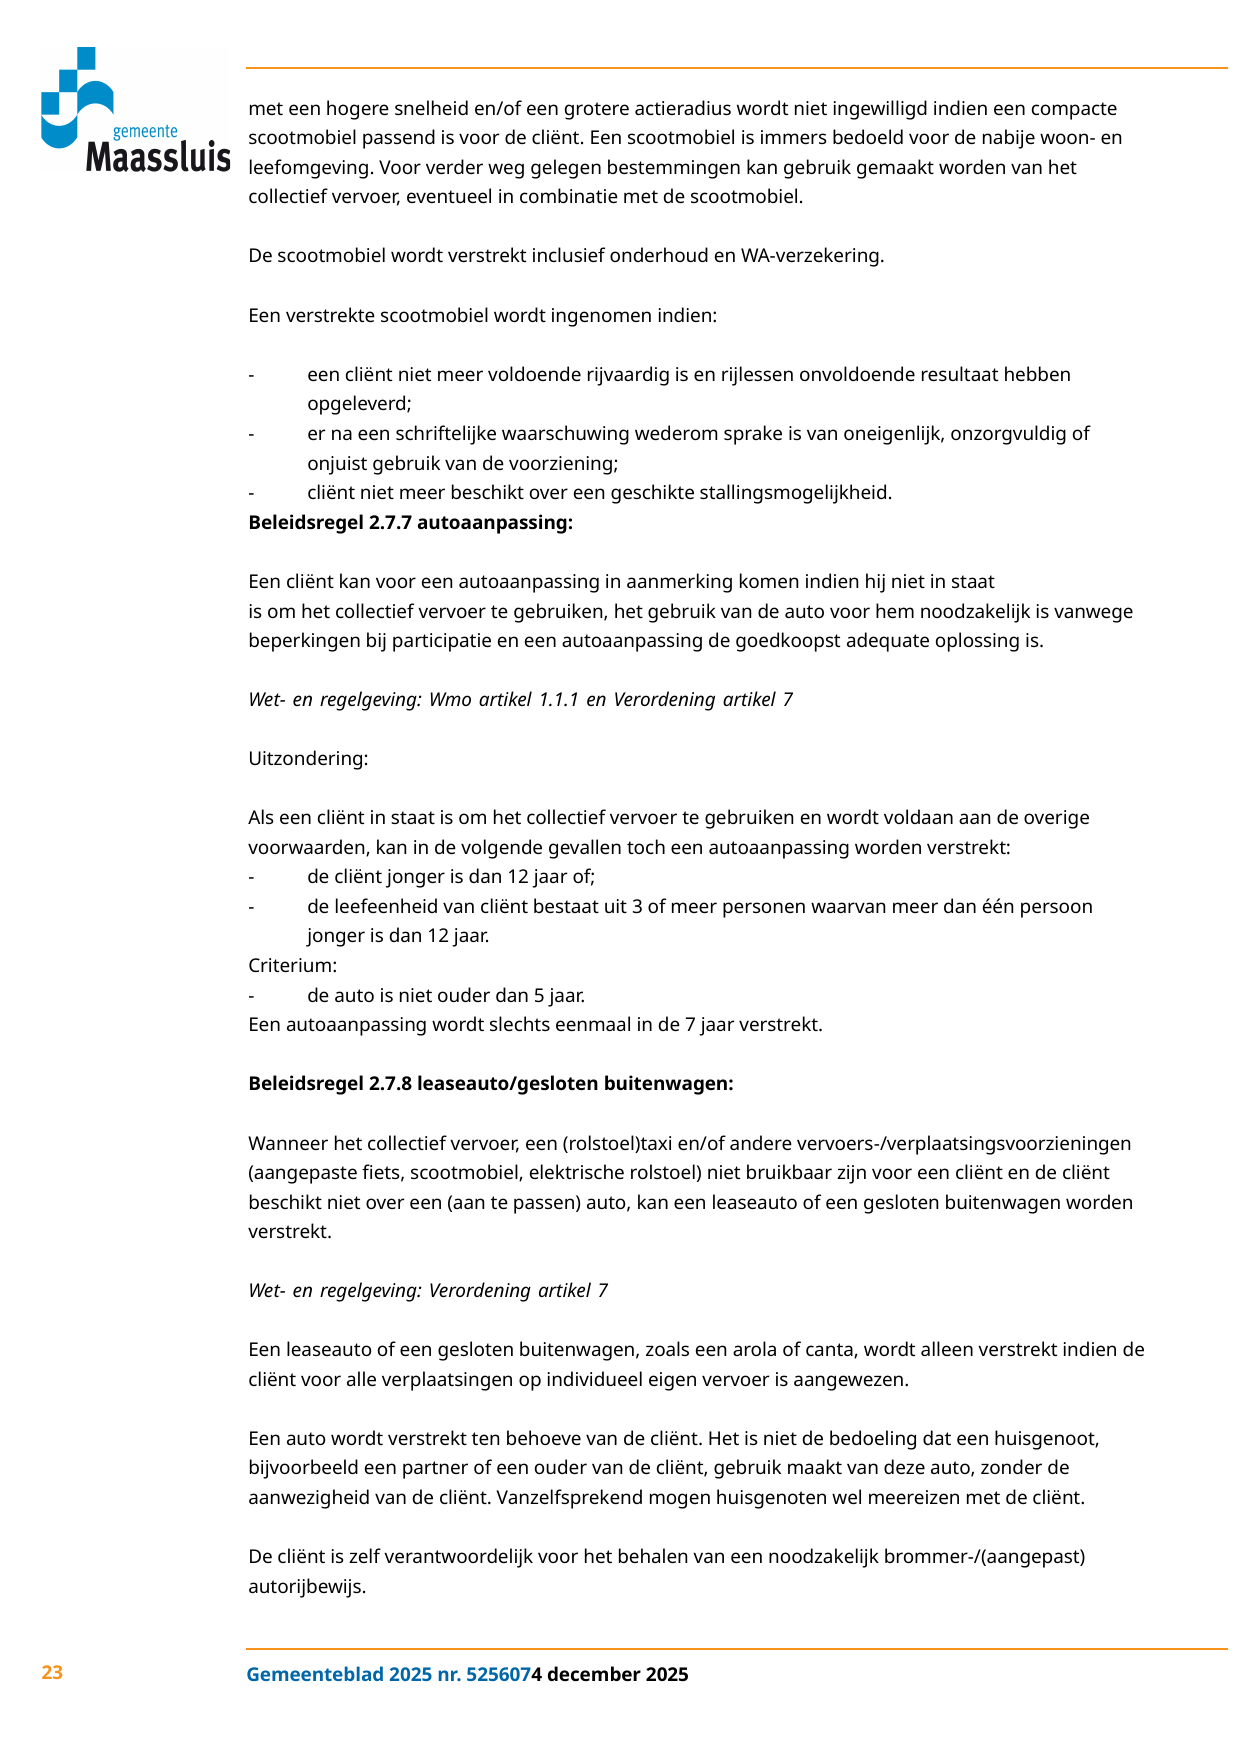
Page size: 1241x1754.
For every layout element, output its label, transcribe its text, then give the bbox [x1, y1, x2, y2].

table_header Beleidsregel 2.7.7 autoaanpassing: Een cliënt kan voor een autoaanpassing in aanmerking komen indien hij niet in staat is om het collectief vervoer te gebruiken, het gebruik van de auto voor hem noodzakelijk is vanwege beperkingen bij participatie en een autoaanpassing de goedkoopst adequate oplossing is. Wet- en regelgeving: Wmo artikel 1.1.1 en Verordening artikel 7 [248, 509, 1152, 712]
list er na een schriftelijke waarschuwing wederom sprake is van oneigenlijk, onzorgvuldig of onjuist gebruik van de voorziening; [248, 420, 1152, 476]
text De cliënt is zelf verantwoordelijk voor het behalen van een noodzakelijk brommer-/(aangepast) autorijbewijs. [248, 1543, 1152, 1599]
text Uitzondering: [248, 745, 1152, 771]
text Als een cliënt in staat is om het collectief vervoer te gebruiken en wordt voldaan aan de overige voorwaarden, kan in de volgende gevallen toch een autoaanpassing worden verstrekt: [248, 804, 1152, 859]
list de leefeenheid van cliënt bestaat uit 3 of meer personen waarvan meer dan één persoon jonger is dan 12 jaar. [248, 893, 1152, 948]
picture [41, 47, 231, 172]
list cliënt niet meer beschikt over een geschikte stallingsmogelijkheid. [248, 479, 1152, 505]
list de auto is niet ouder dan 5 jaar. [248, 982, 1152, 1007]
text Criterium: [248, 952, 1152, 978]
text Een verstrekte scootmobiel wordt ingenomen indien: [248, 302, 1152, 328]
text Een leaseauto of een gesloten buitenwagen, zoals een arola of canta, wordt alleen verstrekt indien de cliënt voor alle verplaatsingen op individueel eigen vervoer is aangewezen. [248, 1336, 1152, 1392]
text Een auto wordt verstrekt ten behoeve van de cliënt. Het is niet de bedoeling dat een huisgenoot, bijvoorbeeld een partner of een ouder van de cliënt, gebruik maakt van deze auto, zonder de aanwezigheid van de cliënt. Vanzelfsprekend mogen huisgenoten wel meereizen met de cliënt. [248, 1425, 1152, 1510]
list een cliënt niet meer voldoende rijvaardig is en rijlessen onvoldoende resultaat hebben opgeleverd; [248, 361, 1152, 416]
text met een hogere snelheid en/of een grotere actieradius wordt niet ingewilligd indien een compacte scootmobiel passend is voor de cliënt. Een scootmobiel is immers bedoeld voor de nabije woon- en leefomgeving. Voor verder weg gelegen bestemmingen kan gebruik gemaakt worden van het collectief vervoer, eventueel in combinatie met de scootmobiel. [248, 95, 1152, 209]
text Een autoaanpassing wordt slechts eenmaal in de 7 jaar verstrekt. [248, 1011, 1152, 1037]
text De scootmobiel wordt verstrekt inclusief onderhoud en WA-verzekering. [248, 243, 1152, 268]
list de cliënt jonger is dan 12 jaar of; [248, 863, 1152, 889]
table_header Beleidsregel 2.7.8 leaseauto/gesloten buitenwagen: Wanneer het collectief vervoer, een (rolstoel)taxi en/of andere vervoers‑/verplaatsingsvoorzieningen (aangepaste fiets, scootmobiel, elektrische rolstoel) niet bruikbaar zijn voor een cliënt en de cliënt beschikt niet over een (aan te passen) auto, kan een leaseauto of een gesloten buitenwagen worden verstrekt. Wet- en regelgeving: Verordening artikel 7 [248, 1071, 1152, 1303]
picture [41, 47, 77, 92]
